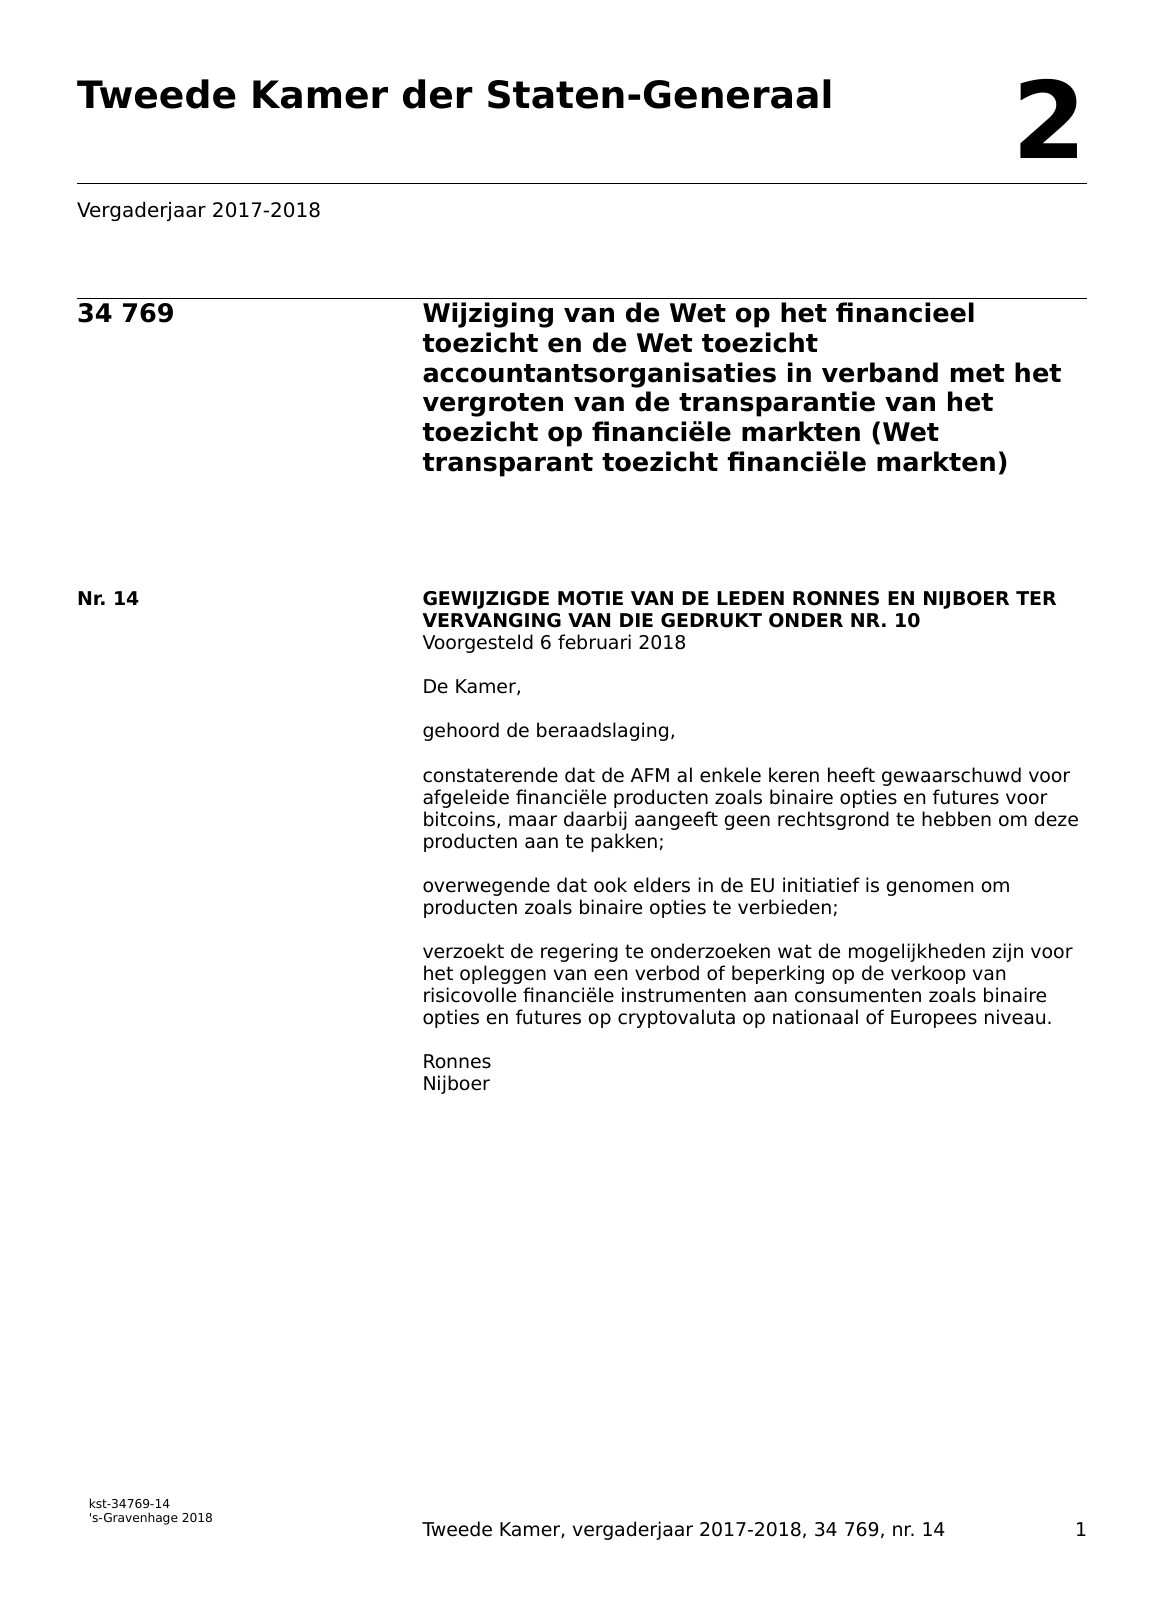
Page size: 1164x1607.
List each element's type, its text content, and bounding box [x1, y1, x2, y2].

text Nijboer [422, 1073, 1087, 1095]
text overwegende dat ook elders in de EU initiatief is genomen om producten zoals binaire opties te verbieden; [422, 875, 1087, 919]
text Voorgesteld 6 februari 2018 [422, 632, 1087, 654]
text gehoord de beraadslaging, [422, 720, 1087, 742]
table_cell Vergaderjaar 2017-2018 [77, 184, 1087, 298]
text 's-Gravenhage 2018 [88, 1511, 323, 1525]
subtitle 34 769 Wijziging van de Wet op het financieel toezicht en de Wet toezicht accountantsorganisaties in verband met het vergroten van de transparantie van het toezicht op financiële markten (Wet transparant toezicht financiële markten) [77, 299, 1087, 477]
text Ronnes [422, 1051, 1087, 1073]
text verzoekt de regering te onderzoeken wat de mogelijkheden zijn voor het opleggen van een verbod of beperking op de verkoop van risicovolle financiële instrumenten aan consumenten zoals binaire opties en futures op cryptovaluta op nationaal of Europees niveau. [422, 941, 1087, 1029]
text De Kamer, [422, 676, 1087, 698]
table_header 2 [886, 59, 1087, 183]
subtitle Nr. 14 GEWIJZIGDE MOTIE VAN DE LEDEN RONNES EN NIJBOER TER VERVANGING VAN DIE GEDRUKT ONDER NR. 10 [77, 588, 1087, 632]
text kst-34769-14 [88, 1497, 323, 1511]
table_header Tweede Kamer der Staten-Generaal [77, 59, 886, 183]
text constaterende dat de AFM al enkele keren heeft gewaarschuwd voor afgeleide financiële producten zoals binaire opties en futures voor bitcoins, maar daarbij aangeeft geen rechtsgrond te hebben om deze producten aan te pakken; [422, 764, 1087, 852]
